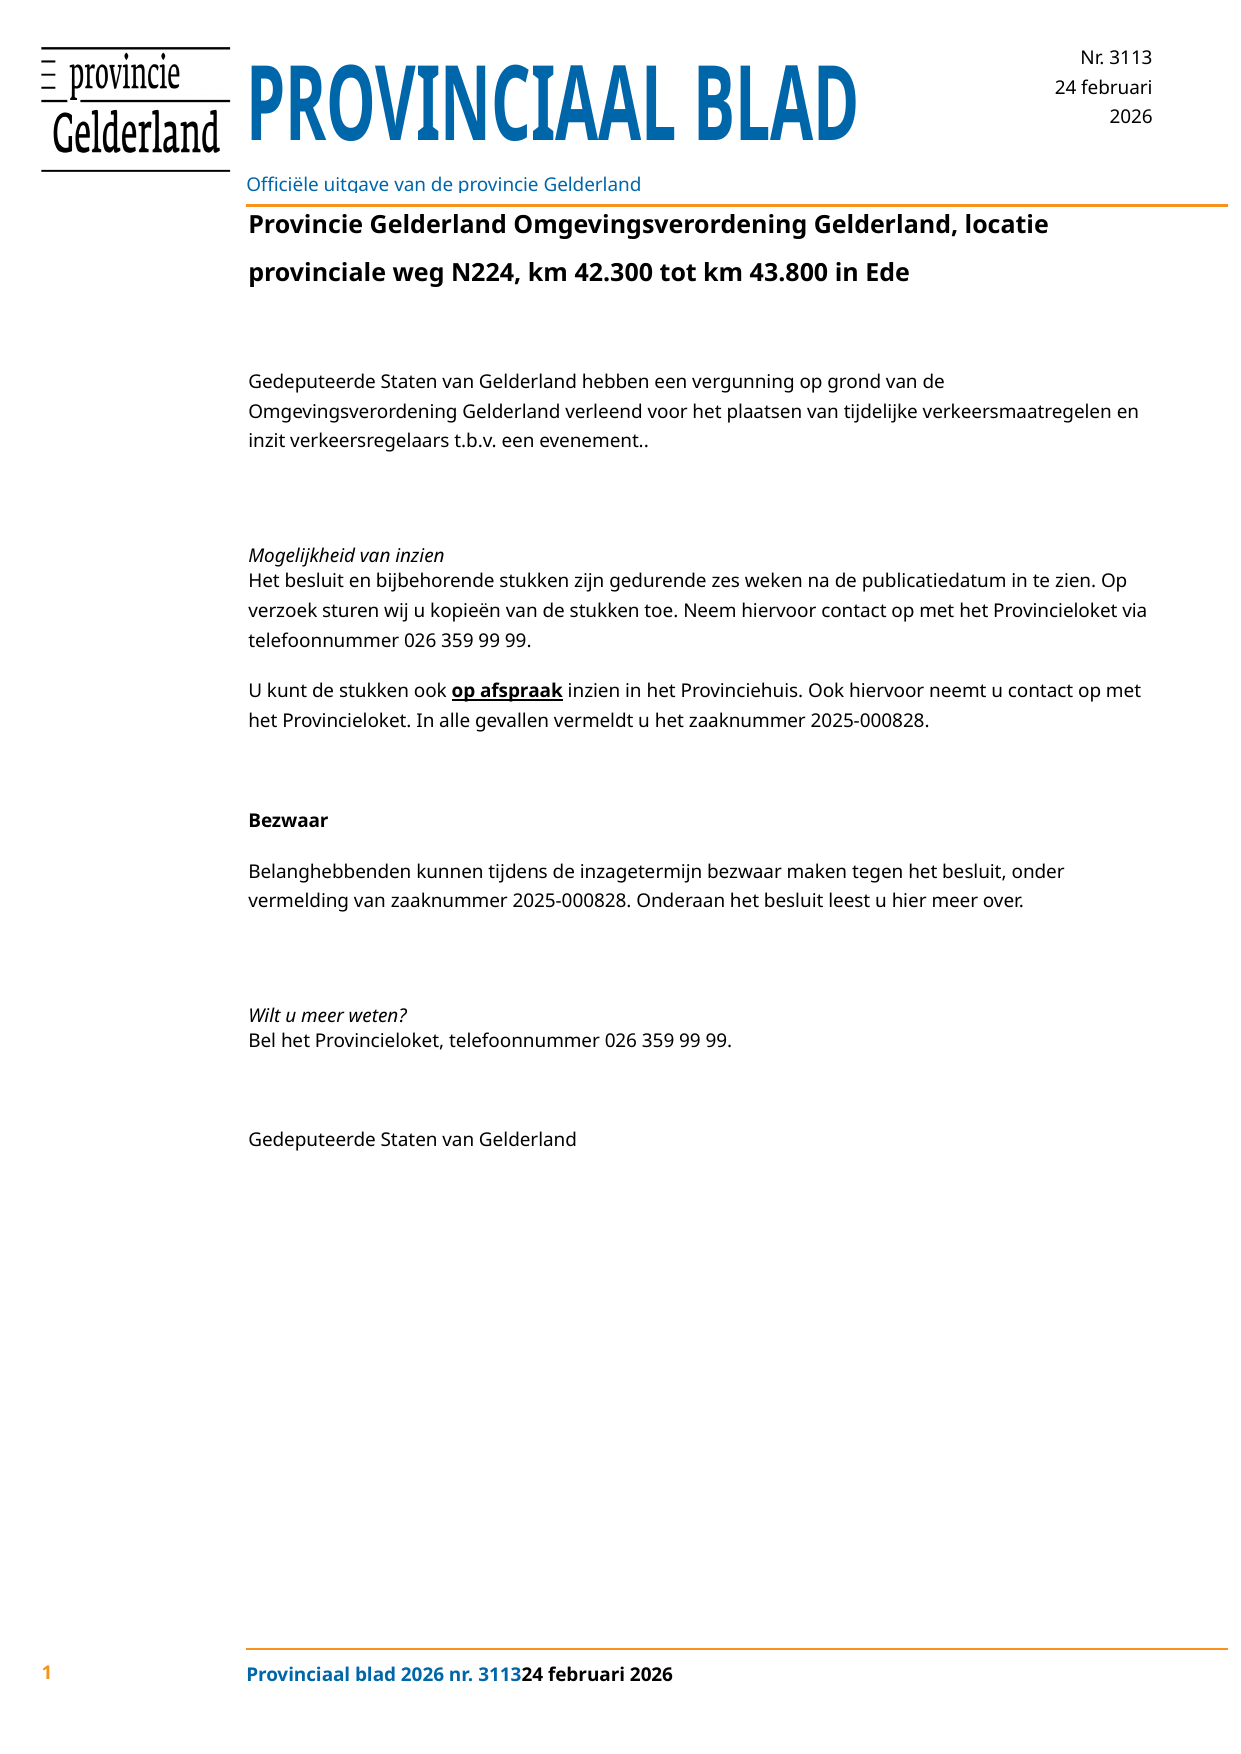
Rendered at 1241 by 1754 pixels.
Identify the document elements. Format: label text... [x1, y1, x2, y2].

picture [41, 47, 231, 172]
text Wilt u meer weten? [248, 1002, 1152, 1028]
text U kunt de stukken ook op afspraak inzien in het Provinciehuis. Ook hiervoor neemt u contact op met het Provincieloket. In alle gevallen vermeldt u het zaaknummer 2025-000828. [248, 677, 1152, 732]
text Belanghebbenden kunnen tijdens de inzagetermijn bezwaar maken tegen het besluit, onder vermelding van zaaknummer 2025-000828. Onderaan het besluit leest u hier meer over. [248, 858, 1152, 913]
text Mogelijkheid van inzien [248, 542, 1152, 568]
text Gedeputeerde Staten van Gelderland [248, 1126, 1152, 1152]
text Bezwaar [248, 808, 1152, 833]
text Provincie Gelderland Omgevingsverordening Gelderland, locatie provinciale weg N224, km 42.300 tot km 43.800 in Ede [248, 207, 1152, 288]
text Gedeputeerde Staten van Gelderland hebben een vergunning op grond van de Omgevingsverordening Gelderland verleend voor het plaatsen van tijdelijke verkeersmaatregelen en inzit verkeersregelaars t.b.v. een evenement.. [248, 368, 1152, 453]
text Bel het Provincieloket, telefoonnummer 026 359 99 99. [248, 1028, 1152, 1053]
text Het besluit en bijbehorende stukken zijn gedurende zes weken na de publicatiedatum in te zien. Op verzoek sturen wij u kopieën van de stukken toe. Neem hiervoor contact op met het Provincieloket via telefoonnummer 026 359 99 99. [248, 568, 1152, 652]
